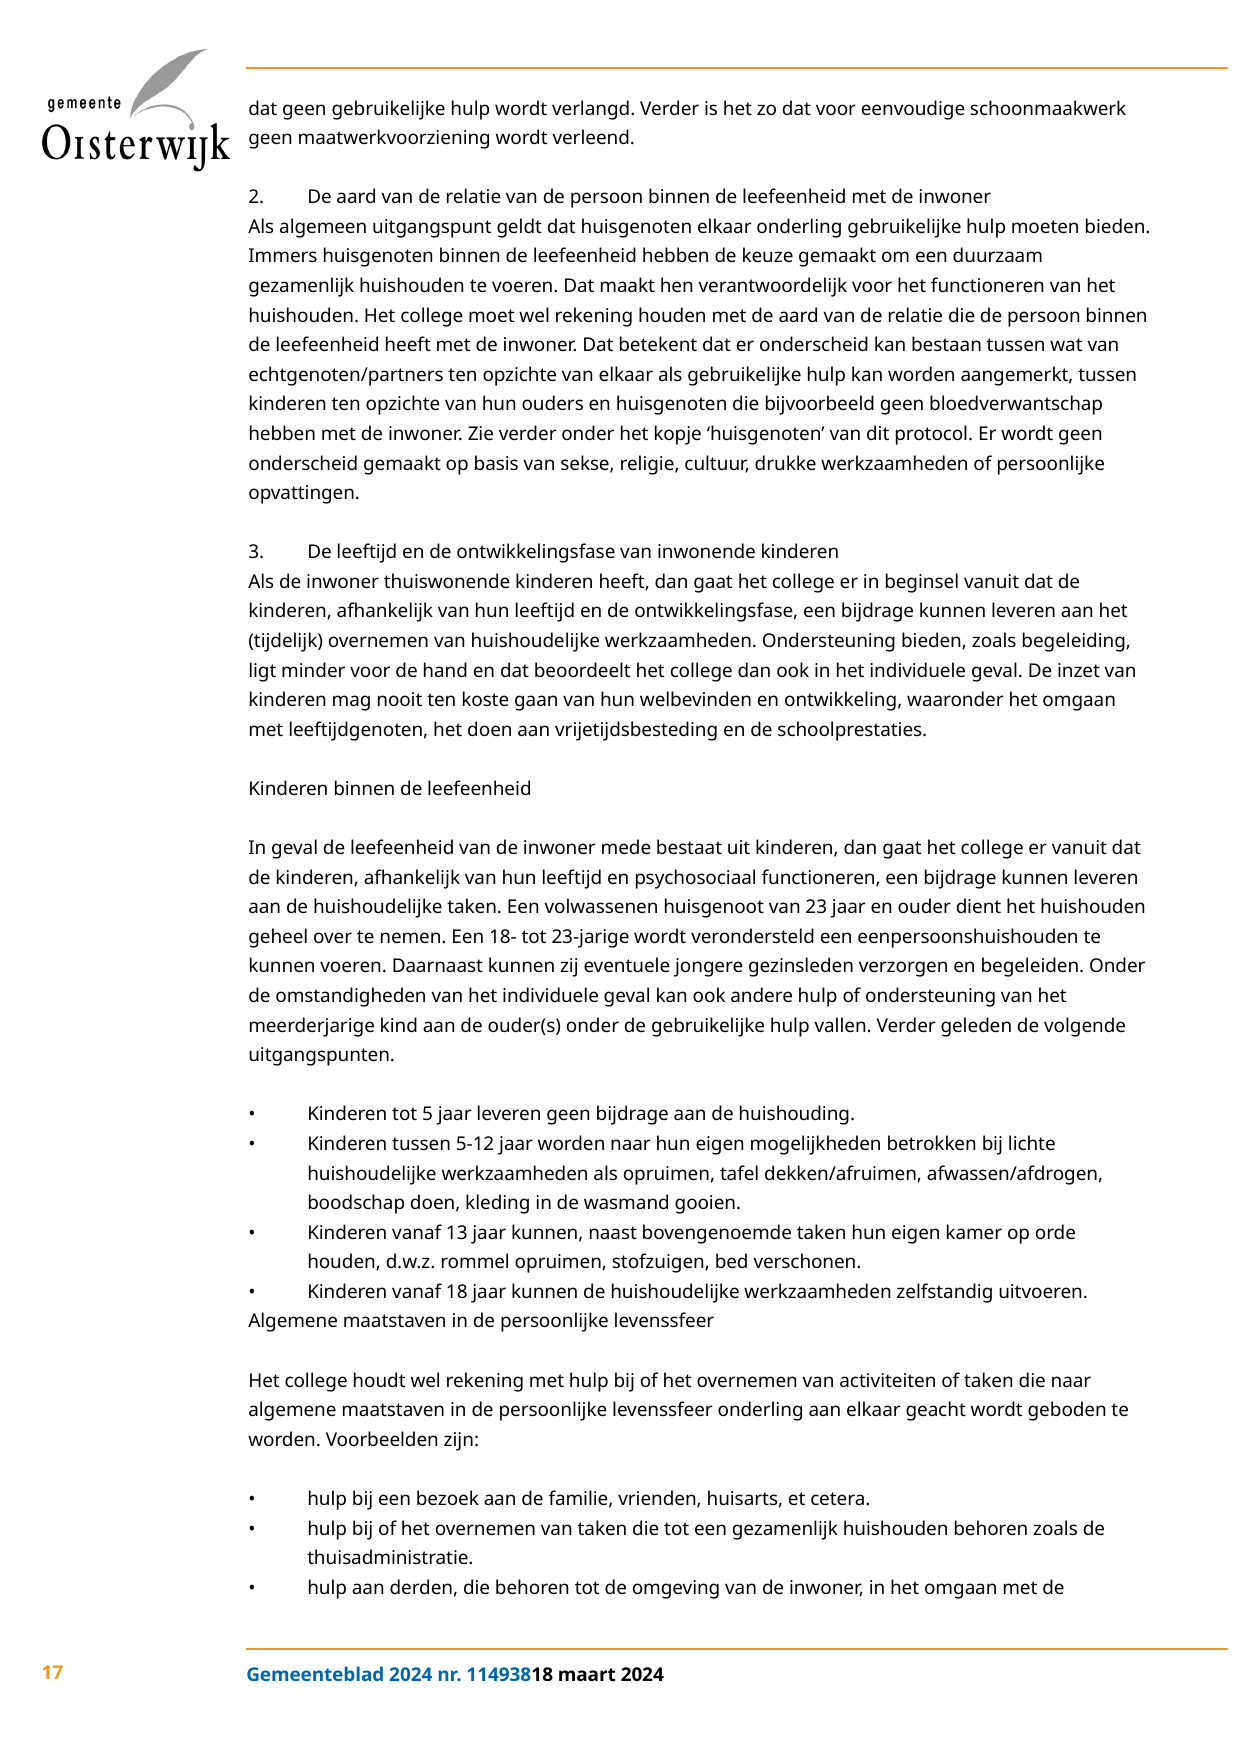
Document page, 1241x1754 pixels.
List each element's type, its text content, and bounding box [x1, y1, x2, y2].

text Als algemeen uitgangspunt geldt dat huisgenoten elkaar onderling gebruikelijke hulp moeten bieden. Immers huisgenoten binnen de leefeenheid hebben de keuze gemaakt om een duurzaam gezamenlijk huishouden te voeren. Dat maakt hen verantwoordelijk voor het functioneren van het huishouden. Het college moet wel rekening houden met de aard van de relatie die de persoon binnen de leefeenheid heeft met de inwoner. Dat betekent dat er onderscheid kan bestaan tussen wat van echtgenoten/partners ten opzichte van elkaar als gebruikelijke hulp kan worden aangemerkt, tussen kinderen ten opzichte van hun ouders en huisgenoten die bijvoorbeeld geen bloedverwantschap hebben met de inwoner. Zie verder onder het kopje ‘huisgenoten’ van dit protocol. Er wordt geen onderscheid gemaakt op basis van sekse, religie, cultuur, drukke werkzaamheden of persoonlijke opvattingen. [248, 213, 1152, 505]
list hulp bij een bezoek aan de familie, vrienden, huisarts, et cetera. [248, 1485, 1152, 1511]
list hulp aan derden, die behoren tot de omgeving van de inwoner, in het omgaan met de [248, 1574, 1152, 1600]
list hulp bij of het overnemen van taken die tot een gezamenlijk huishouden behoren zoals de thuisadministratie. [248, 1515, 1152, 1570]
text Kinderen binnen de leefeenheid [248, 775, 1152, 801]
text In geval de leefeenheid van de inwoner mede bestaat uit kinderen, dan gaat het college er vanuit dat de kinderen, afhankelijk van hun leeftijd en psychosociaal functioneren, een bijdrage kunnen leveren aan de huishoudelijke taken. Een volwassenen huisgenoot van 23 jaar en ouder dient het huishouden geheel over te nemen. Een 18- tot 23-jarige wordt verondersteld een eenpersoonshuishouden te kunnen voeren. Daarnaast kunnen zij eventuele jongere gezinsleden verzorgen en begeleiden. Onder de omstandigheden van het individuele geval kan ook andere hulp of ondersteuning van het meerderjarige kind aan de ouder(s) onder de gebruikelijke hulp vallen. Verder geleden de volgende uitgangspunten. [248, 834, 1152, 1067]
text dat geen gebruikelijke hulp wordt verlangd. Verder is het zo dat voor eenvoudige schoonmaakwerk geen maatwerkvoorziening wordt verleend. [248, 95, 1152, 150]
text Algemene maatstaven in de persoonlijke levenssfeer [248, 1308, 1152, 1333]
list De aard van de relatie van de persoon binnen de leefeenheid met de inwoner [248, 183, 1152, 209]
text Het college houdt wel rekening met hulp bij of het overnemen van activiteiten of taken die naar algemene maatstaven in de persoonlijke levenssfeer onderling aan elkaar geacht wordt geboden te worden. Voorbeelden zijn: [248, 1367, 1152, 1452]
list Kinderen tot 5 jaar leveren geen bijdrage aan de huishouding. [248, 1101, 1152, 1126]
list Kinderen vanaf 18 jaar kunnen de huishoudelijke werkzaamheden zelfstandig uitvoeren. [248, 1278, 1152, 1304]
picture [41, 47, 231, 172]
list De leeftijd en de ontwikkelingsfase van inwonende kinderen [248, 538, 1152, 564]
list Kinderen vanaf 13 jaar kunnen, naast bovengenoemde taken hun eigen kamer op orde houden, d.w.z. rommel opruimen, stofzuigen, bed verschonen. [248, 1219, 1152, 1274]
list Kinderen tussen 5-12 jaar worden naar hun eigen mogelijkheden betrokken bij lichte huishoudelijke werkzaamheden als opruimen, tafel dekken/afruimen, afwassen/afdrogen, boodschap doen, kleding in de wasmand gooien. [248, 1130, 1152, 1215]
text Als de inwoner thuiswonende kinderen heeft, dan gaat het college er in beginsel vanuit dat de kinderen, afhankelijk van hun leeftijd en de ontwikkelingsfase, een bijdrage kunnen leveren aan het (tijdelijk) overnemen van huishoudelijke werkzaamheden. Ondersteuning bieden, zoals begeleiding, ligt minder voor de hand en dat beoordeelt het college dan ook in het individuele geval. De inzet van kinderen mag nooit ten koste gaan van hun welbevinden en ontwikkeling, waaronder het omgaan met leeftijdgenoten, het doen aan vrijetijdsbesteding en de schoolprestaties. [248, 568, 1152, 742]
